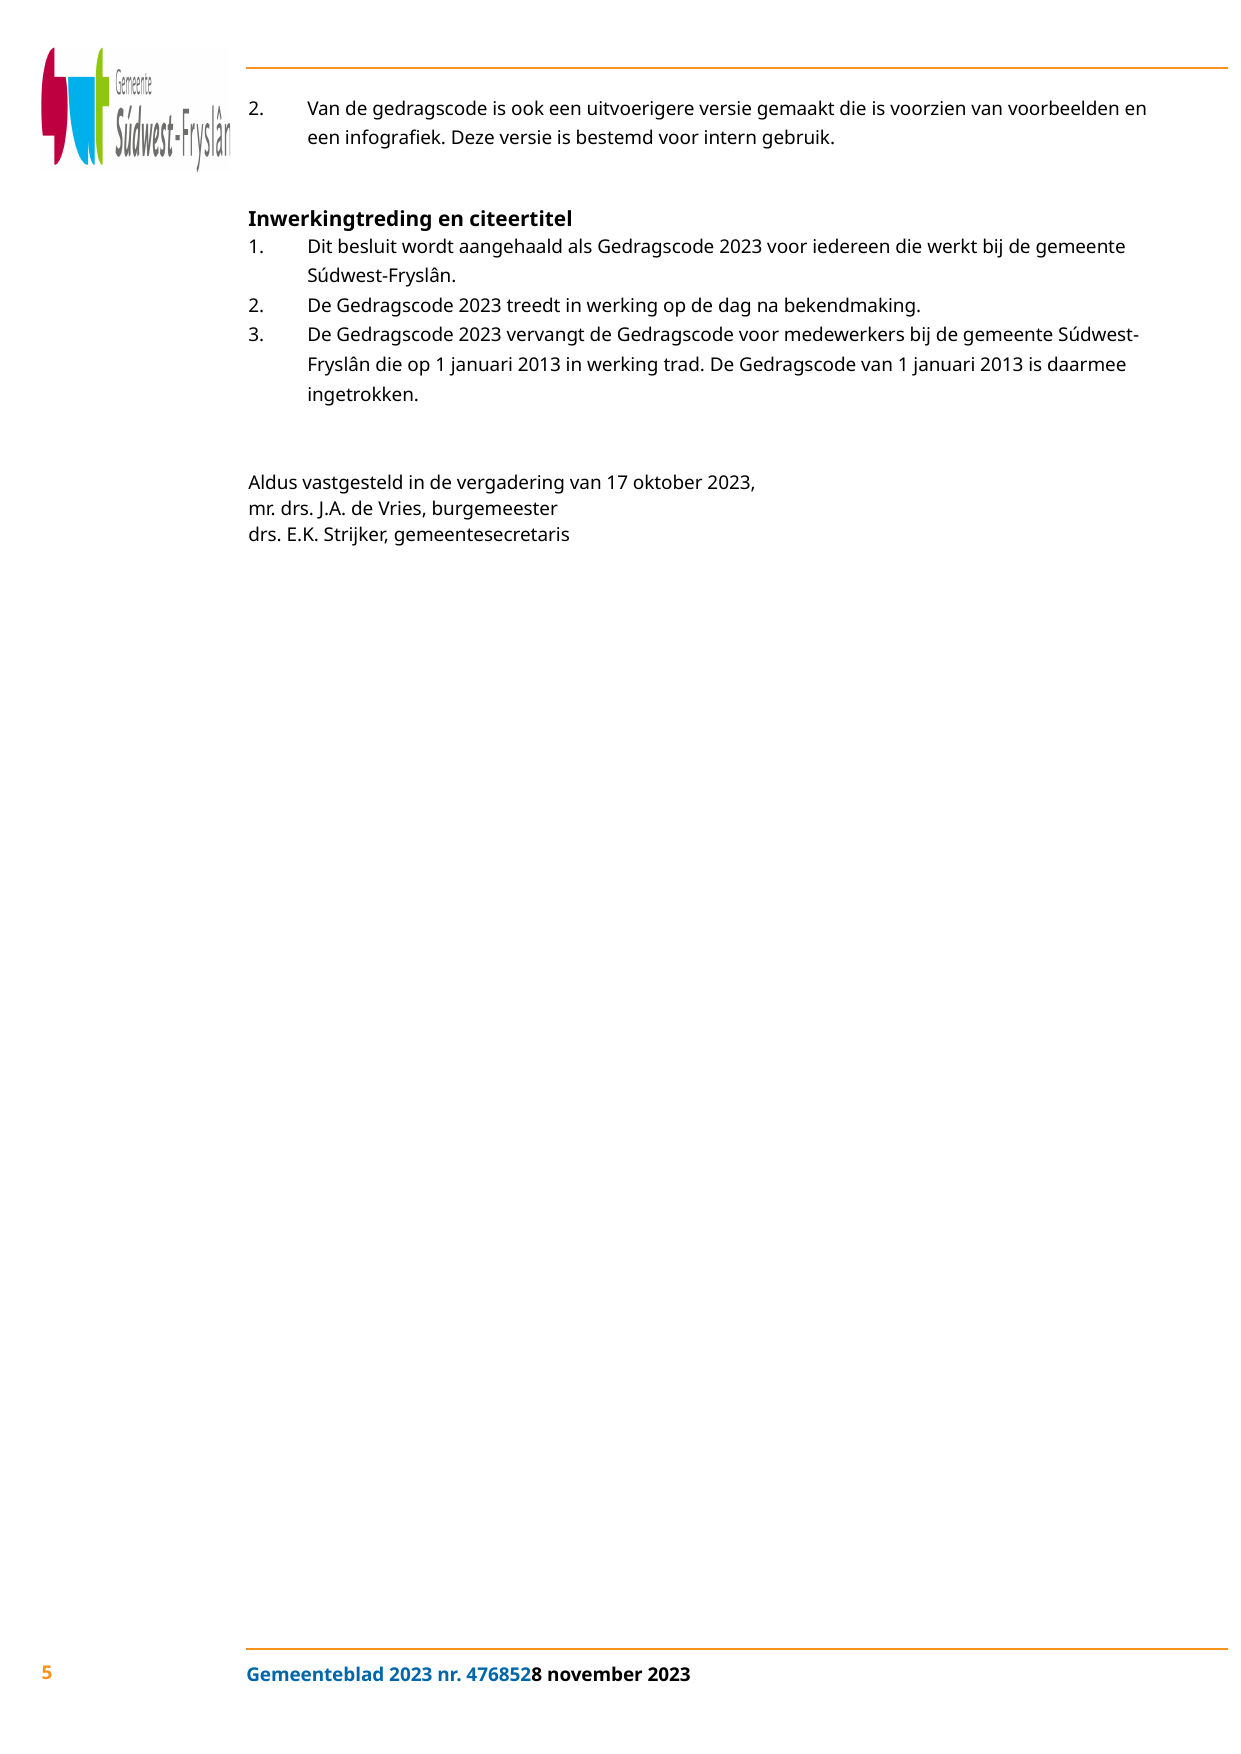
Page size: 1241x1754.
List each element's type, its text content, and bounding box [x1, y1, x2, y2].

text mr. drs. J.A. de Vries, burgemeester [248, 495, 1152, 521]
picture [41, 47, 231, 172]
text drs. E.K. Strijker, gemeentesecretaris [248, 521, 1152, 547]
list De Gedragscode 2023 treedt in werking op de dag na bekendmaking. [248, 292, 1152, 318]
text Inwerkingtreding en citeertitel [248, 204, 1152, 233]
list Dit besluit wordt aangehaald als Gedragscode 2023 voor iedereen die werkt bij de gemeente Súdwest-Fryslân. [248, 233, 1152, 288]
list Van de gedragscode is ook een uitvoerigere versie gemaakt die is voorzien van voorbeelden en een infografiek. Deze versie is bestemd voor intern gebruik. [248, 95, 1152, 150]
list De Gedragscode 2023 vervangt de Gedragscode voor medewerkers bij de gemeente Súdwest-Fryslân die op 1 januari 2013 in werking trad. De Gedragscode van 1 januari 2013 is daarmee ingetrokken. [248, 322, 1152, 406]
text Aldus vastgesteld in de vergadering van 17 oktober 2023, [248, 469, 1152, 495]
